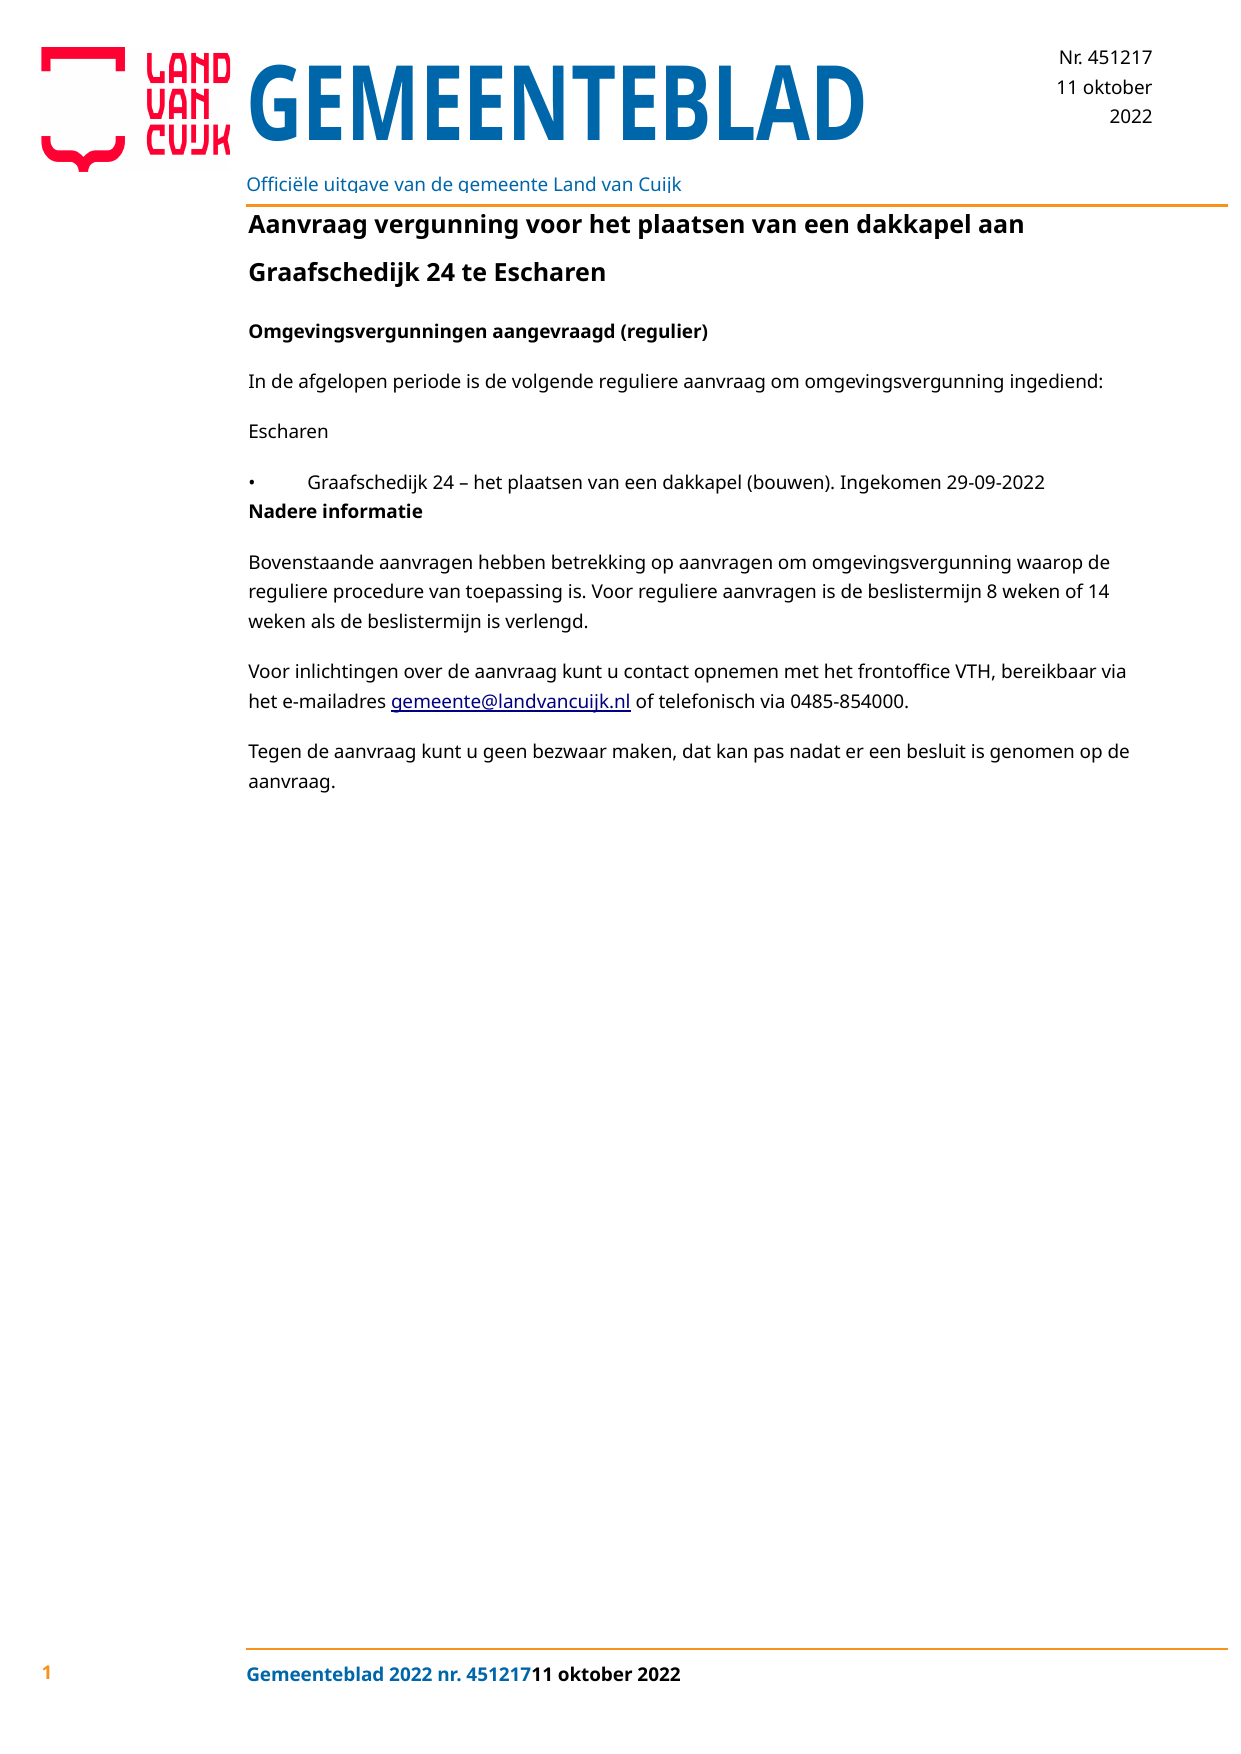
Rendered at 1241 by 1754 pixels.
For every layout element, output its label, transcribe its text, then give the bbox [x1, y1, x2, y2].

text Tegen de aanvraag kunt u geen bezwaar maken, dat kan pas nadat er een besluit is genomen op de aanvraag. [248, 739, 1152, 794]
text Nadere informatie [248, 499, 1152, 524]
text Voor inlichtingen over de aanvraag kunt u contact opnemen met het frontoffice VTH, bereikbaar via het e-mailadres gemeente@landvancuijk.nl of telefonisch via 0485-854000. [248, 659, 1152, 714]
text Aanvraag vergunning voor het plaatsen van een dakkapel aan Graafschedijk 24 te Escharen [248, 207, 1152, 288]
text Bovenstaande aanvragen hebben betrekking op aanvragen om omgevingsvergunning waarop de reguliere procedure van toepassing is. Voor reguliere aanvragen is de beslistermijn 8 weken of 14 weken als de beslistermijn is verlengd. [248, 549, 1152, 634]
text Omgevingsvergunningen aangevraagd (regulier) [248, 318, 1152, 344]
picture [41, 47, 231, 172]
text In de afgelopen periode is de volgende reguliere aanvraag om omgevingsvergunning ingediend: [248, 368, 1152, 394]
text Escharen [248, 419, 1152, 444]
list Graafschedijk 24 – het plaatsen van een dakkapel (bouwen). Ingekomen 29-09-2022 [248, 469, 1152, 495]
